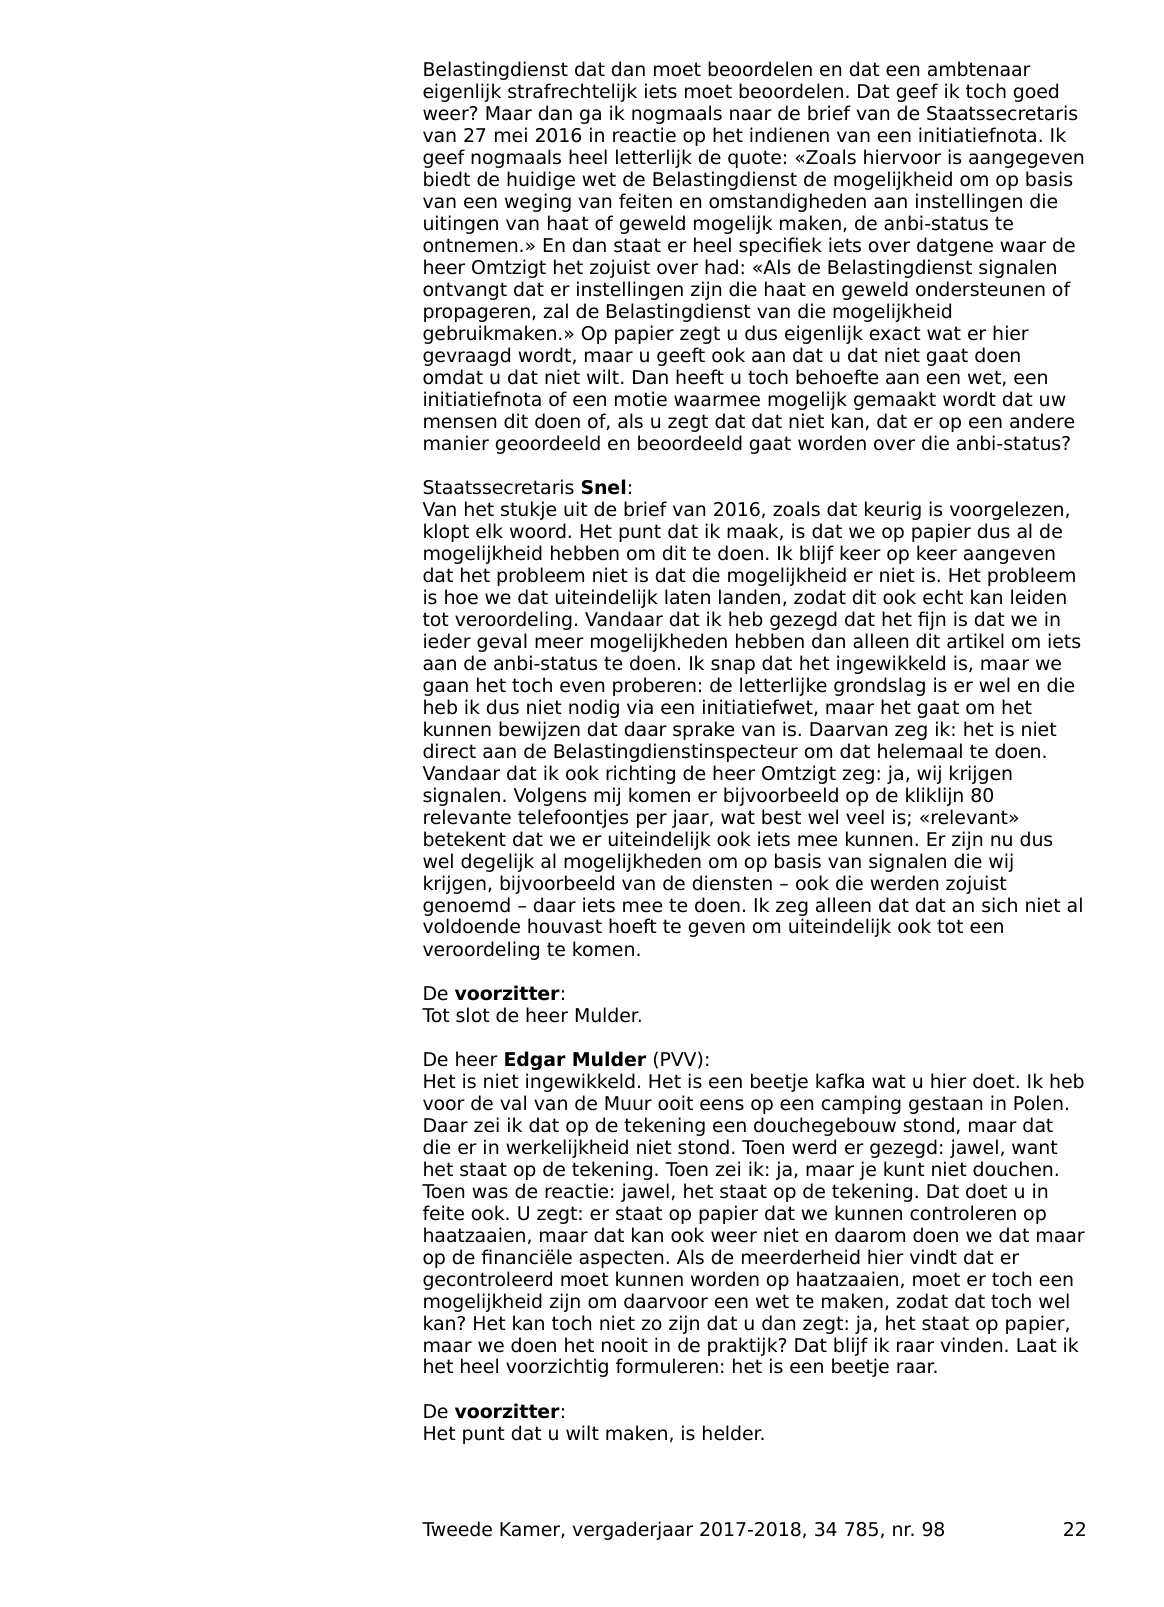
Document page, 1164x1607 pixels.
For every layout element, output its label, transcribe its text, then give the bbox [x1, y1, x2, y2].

text De voorzitter: [422, 1401, 1087, 1423]
text Het is niet ingewikkeld. Het is een beetje kafka wat u hier doet. Ik heb voor de val van de Muur ooit eens op een camping gestaan in Polen. Daar zei ik dat op de tekening een douchegebouw stond, maar dat die er in werkelijkheid niet stond. Toen werd er gezegd: jawel, want het staat op de tekening. Toen zei ik: ja, maar je kunt niet douchen. Toen was de reactie: jawel, het staat op de tekening. Dat doet u in feite ook. U zegt: er staat op papier dat we kunnen controleren op haatzaaien, maar dat kan ook weer niet en daarom doen we dat maar op de financiële aspecten. Als de meerderheid hier vindt dat er gecontroleerd moet kunnen worden op haatzaaien, moet er toch een mogelijkheid zijn om daarvoor een wet te maken, zodat dat toch wel kan? Het kan toch niet zo zijn dat u dan zegt: ja, het staat op papier, maar we doen het nooit in de praktijk? Dat blijf ik raar vinden. Laat ik het heel voorzichtig formuleren: het is een beetje raar. [422, 1071, 1087, 1378]
text De heer Edgar Mulder (PVV): [422, 1049, 1087, 1071]
text Tot slot de heer Mulder. [422, 1004, 1087, 1027]
text Staatssecretaris Snel: [422, 477, 1087, 499]
text Van het stukje uit de brief van 2016, zoals dat keurig is voorgelezen, klopt elk woord. Het punt dat ik maak, is dat we op papier dus al de mogelijkheid hebben om dit te doen. Ik blijf keer op keer aangeven dat het probleem niet is dat die mogelijkheid er niet is. Het probleem is hoe we dat uiteindelijk laten landen, zodat dit ook echt kan leiden tot veroordeling. Vandaar dat ik heb gezegd dat het fijn is dat we in ieder geval meer mogelijkheden hebben dan alleen dit artikel om iets aan de anbi-status te doen. Ik snap dat het ingewikkeld is, maar we gaan het toch even proberen: de letterlijke grondslag is er wel en die heb ik dus niet nodig via een initiatiefwet, maar het gaat om het kunnen bewijzen dat daar sprake van is. Daarvan zeg ik: het is niet direct aan de Belastingdienstinspecteur om dat helemaal te doen. Vandaar dat ik ook richting de heer Omtzigt zeg: ja, wij krijgen signalen. Volgens mij komen er bijvoorbeeld op de kliklijn 80 relevante telefoontjes per jaar, wat best wel veel is; «relevant» betekent dat we er uiteindelijk ook iets mee kunnen. Er zijn nu dus wel degelijk al mogelijkheden om op basis van signalen die wij krijgen, bijvoorbeeld van de diensten – ook die werden zojuist genoemd – daar iets mee te doen. Ik zeg alleen dat dat an sich niet al voldoende houvast hoeft te geven om uiteindelijk ook tot een veroordeling te komen. [422, 499, 1087, 960]
text De voorzitter: [422, 983, 1087, 1004]
text Belastingdienst dat dan moet beoordelen en dat een ambtenaar eigenlijk strafrechtelijk iets moet beoordelen. Dat geef ik toch goed weer? Maar dan ga ik nogmaals naar de brief van de Staatssecretaris van 27 mei 2016 in reactie op het indienen van een initiatiefnota. Ik geef nogmaals heel letterlijk de quote: «Zoals hiervoor is aangegeven biedt de huidige wet de Belastingdienst de mogelijkheid om op basis van een weging van feiten en omstandigheden aan instellingen die uitingen van haat of geweld mogelijk maken, de anbi-status te ontnemen.» En dan staat er heel specifiek iets over datgene waar de heer Omtzigt het zojuist over had: «Als de Belastingdienst signalen ontvangt dat er instellingen zijn die haat en geweld ondersteunen of propageren, zal de Belastingdienst van die mogelijkheid gebruikmaken.» Op papier zegt u dus eigenlijk exact wat er hier gevraagd wordt, maar u geeft ook aan dat u dat niet gaat doen omdat u dat niet wilt. Dan heeft u toch behoefte aan een wet, een initiatiefnota of een motie waarmee mogelijk gemaakt wordt dat uw mensen dit doen of, als u zegt dat dat niet kan, dat er op een andere manier geoordeeld en beoordeeld gaat worden over die anbi-status? [422, 59, 1087, 455]
text Het punt dat u wilt maken, is helder. [422, 1423, 1087, 1444]
